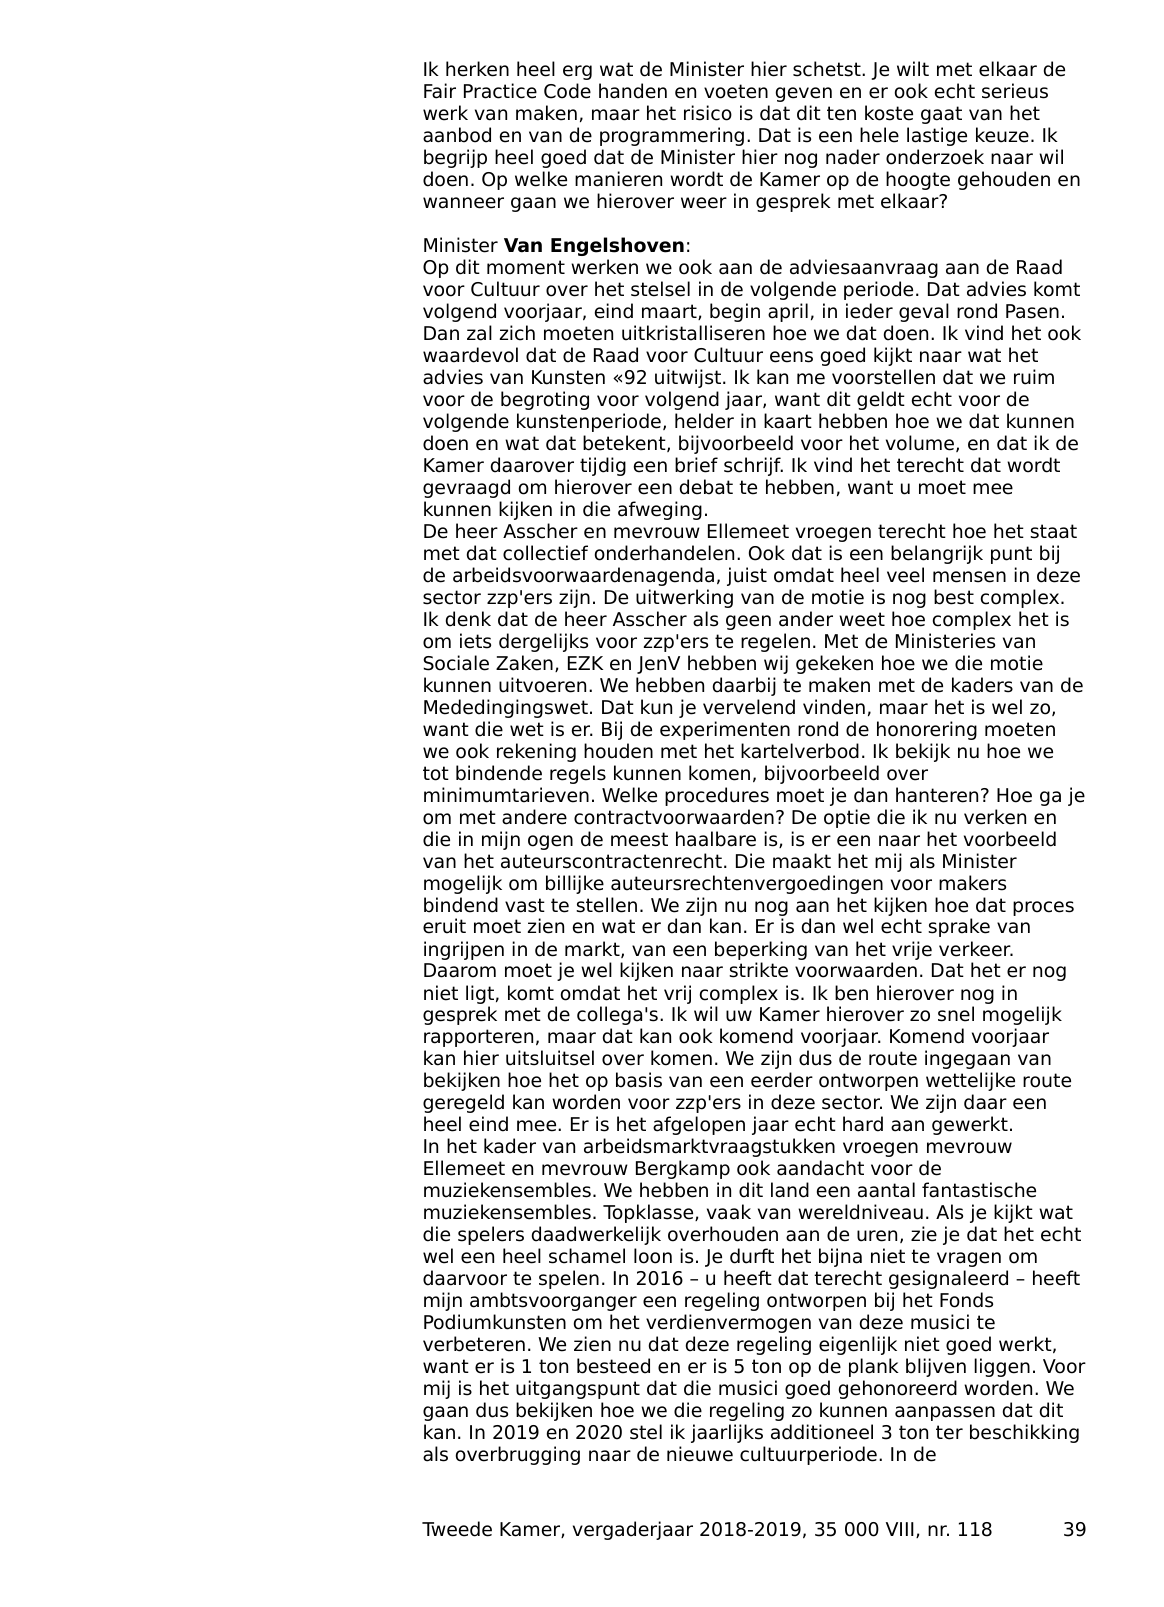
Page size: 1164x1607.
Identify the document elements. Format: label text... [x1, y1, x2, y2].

text De heer Asscher en mevrouw Ellemeet vroegen terecht hoe het staat met dat collectief onderhandelen. Ook dat is een belangrijk punt bij de arbeidsvoorwaardenagenda, juist omdat heel veel mensen in deze sector zzp'ers zijn. De uitwerking van de motie is nog best complex. Ik denk dat de heer Asscher als geen ander weet hoe complex het is om iets dergelijks voor zzp'ers te regelen. Met de Ministeries van Sociale Zaken, EZK en JenV hebben wij gekeken hoe we die motie kunnen uitvoeren. We hebben daarbij te maken met de kaders van de Mededingingswet. Dat kun je vervelend vinden, maar het is wel zo, want die wet is er. Bij de experimenten rond de honorering moeten we ook rekening houden met het kartelverbod. Ik bekijk nu hoe we tot bindende regels kunnen komen, bijvoorbeeld over minimumtarieven. Welke procedures moet je dan hanteren? Hoe ga je om met andere contractvoorwaarden? De optie die ik nu verken en die in mijn ogen de meest haalbare is, is er een naar het voorbeeld van het auteurscontractenrecht. Die maakt het mij als Minister mogelijk om billijke auteursrechtenvergoedingen voor makers bindend vast te stellen. We zijn nu nog aan het kijken hoe dat proces eruit moet zien en wat er dan kan. Er is dan wel echt sprake van ingrijpen in de markt, van een beperking van het vrije verkeer. Daarom moet je wel kijken naar strikte voorwaarden. Dat het er nog niet ligt, komt omdat het vrij complex is. Ik ben hierover nog in gesprek met de collega's. Ik wil uw Kamer hierover zo snel mogelijk rapporteren, maar dat kan ook komend voorjaar. Komend voorjaar kan hier uitsluitsel over komen. We zijn dus de route ingegaan van bekijken hoe het op basis van een eerder ontworpen wettelijke route geregeld kan worden voor zzp'ers in deze sector. We zijn daar een heel eind mee. Er is het afgelopen jaar echt hard aan gewerkt. [422, 521, 1087, 1136]
text In het kader van arbeidsmarktvraagstukken vroegen mevrouw Ellemeet en mevrouw Bergkamp ook aandacht voor de muziekensembles. We hebben in dit land een aantal fantastische muziekensembles. Topklasse, vaak van wereldniveau. Als je kijkt wat die spelers daadwerkelijk overhouden aan de uren, zie je dat het echt wel een heel schamel loon is. Je durft het bijna niet te vragen om daarvoor te spelen. In 2016 – u heeft dat terecht gesignaleerd – heeft mijn ambtsvoorganger een regeling ontworpen bij het Fonds Podiumkunsten om het verdienvermogen van deze musici te verbeteren. We zien nu dat deze regeling eigenlijk niet goed werkt, want er is 1 ton besteed en er is 5 ton op de plank blijven liggen. Voor mij is het uitgangspunt dat die musici goed gehonoreerd worden. We gaan dus bekijken hoe we die regeling zo kunnen aanpassen dat dit kan. In 2019 en 2020 stel ik jaarlijks additioneel 3 ton ter beschikking als overbrugging naar de nieuwe cultuurperiode. In de [422, 1136, 1087, 1466]
text Op dit moment werken we ook aan de adviesaanvraag aan de Raad voor Cultuur over het stelsel in de volgende periode. Dat advies komt volgend voorjaar, eind maart, begin april, in ieder geval rond Pasen. Dan zal zich moeten uitkristalliseren hoe we dat doen. Ik vind het ook waardevol dat de Raad voor Cultuur eens goed kijkt naar wat het advies van Kunsten «92 uitwijst. Ik kan me voorstellen dat we ruim voor de begroting voor volgend jaar, want dit geldt echt voor de volgende kunstenperiode, helder in kaart hebben hoe we dat kunnen doen en wat dat betekent, bijvoorbeeld voor het volume, en dat ik de Kamer daarover tijdig een brief schrijf. Ik vind het terecht dat wordt gevraagd om hierover een debat te hebben, want u moet mee kunnen kijken in die afweging. [422, 257, 1087, 521]
text Minister Van Engelshoven: [422, 235, 1087, 257]
text Ik herken heel erg wat de Minister hier schetst. Je wilt met elkaar de Fair Practice Code handen en voeten geven en er ook echt serieus werk van maken, maar het risico is dat dit ten koste gaat van het aanbod en van de programmering. Dat is een hele lastige keuze. Ik begrijp heel goed dat de Minister hier nog nader onderzoek naar wil doen. Op welke manieren wordt de Kamer op de hoogte gehouden en wanneer gaan we hierover weer in gesprek met elkaar? [422, 59, 1087, 213]
